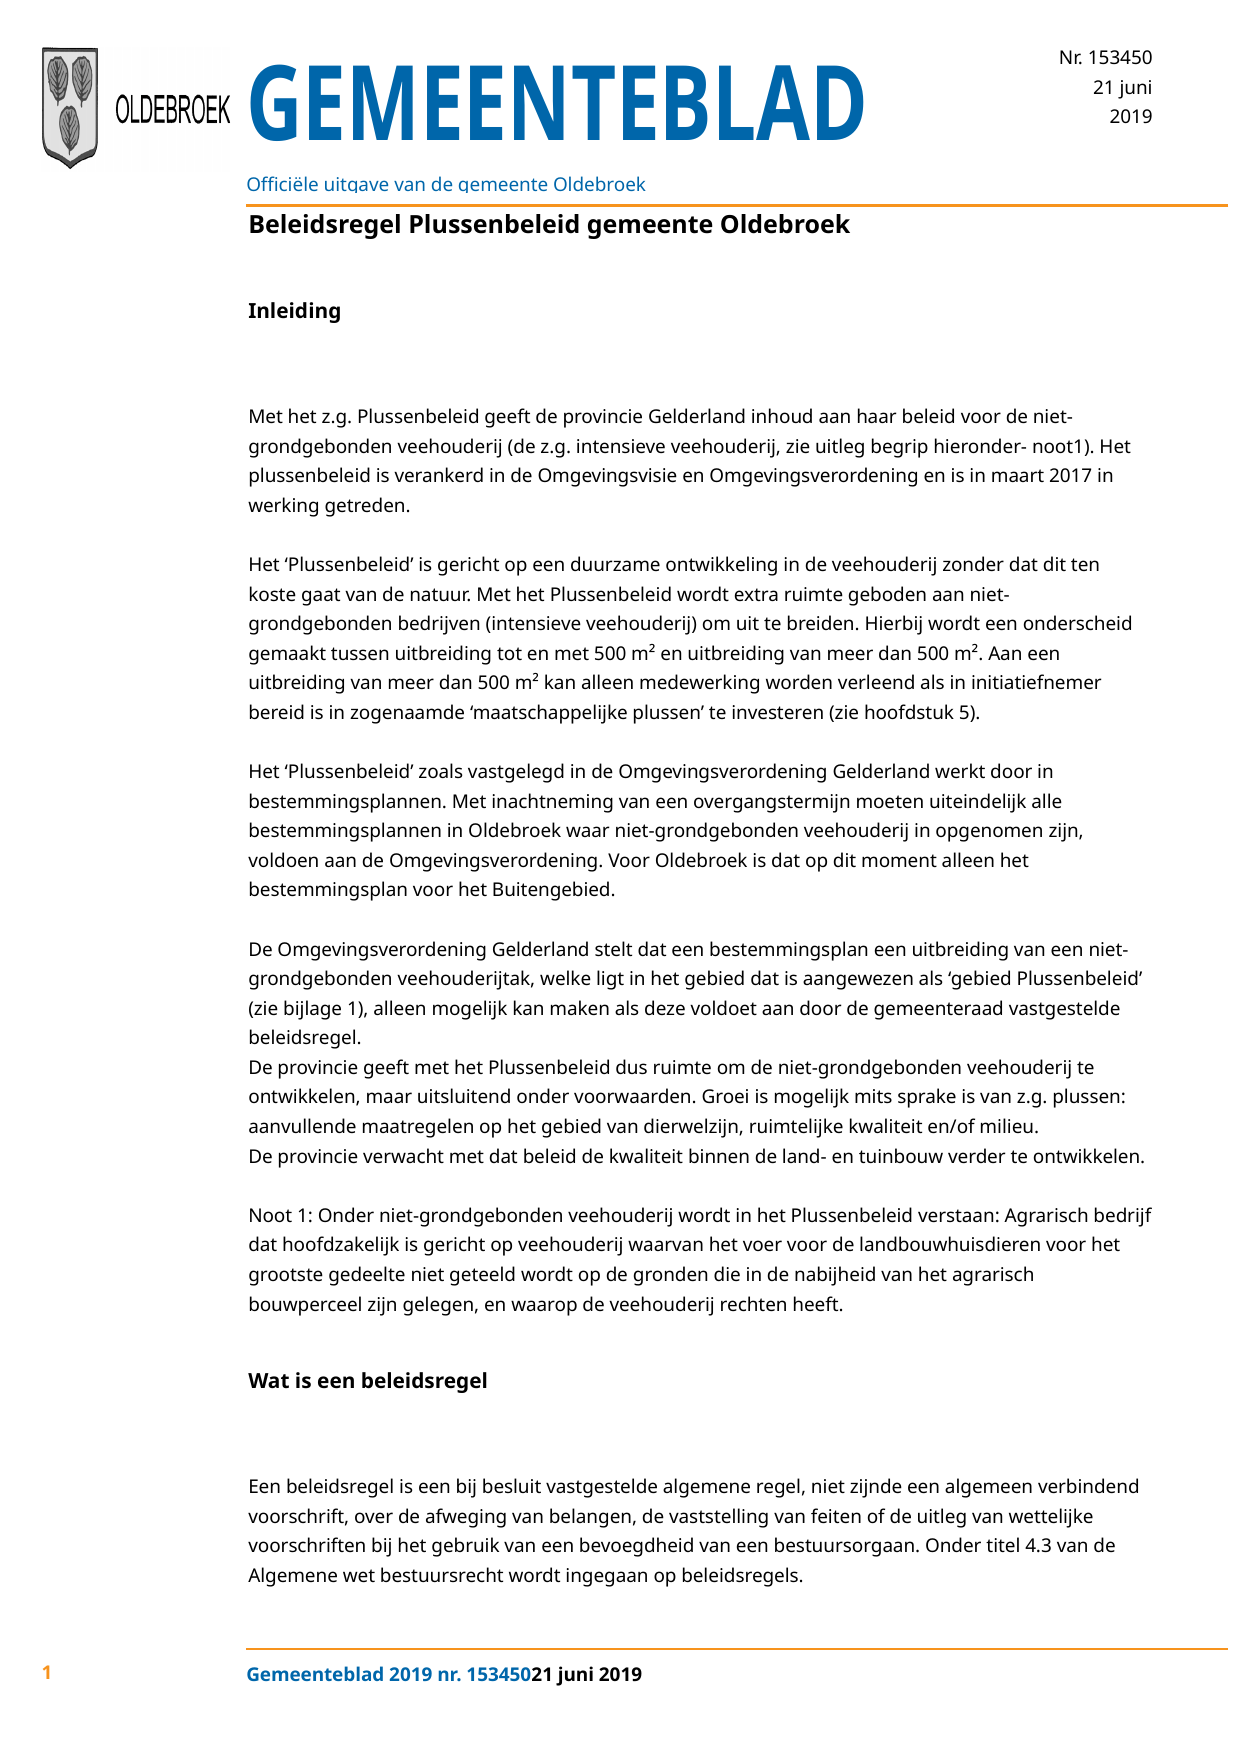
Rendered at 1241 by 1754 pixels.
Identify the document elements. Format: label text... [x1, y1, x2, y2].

text Het ‘Plussenbeleid’ zoals vastgelegd in de Omgevingsverordening Gelderland werkt door in bestemmingsplannen. Met inachtneming van een overgangstermijn moeten uiteindelijk alle bestemmingsplannen in Oldebroek waar niet-grondgebonden veehouderij in opgenomen zijn, voldoen aan de Omgevingsverordening. Voor Oldebroek is dat op dit moment alleen het bestemmingsplan voor het Buitengebied. [248, 758, 1152, 902]
picture [41, 47, 231, 172]
text De provincie verwacht met dat beleid de kwaliteit binnen de land- en tuinbouw verder te ontwikkelen. [248, 1143, 1152, 1169]
text Het ‘Plussenbeleid’ is gericht op een duurzame ontwikkeling in de veehouderij zonder dat dit ten koste gaat van de natuur. Met het Plussenbeleid wordt extra ruimte geboden aan niet-grondgebonden bedrijven (intensieve veehouderij) om uit te breiden. Hierbij wordt een onderscheid gemaakt tussen uitbreiding tot en met 500 m² en uitbreiding van meer dan 500 m². Aan een uitbreiding van meer dan 500 m² kan alleen medewerking worden verleend als in initiatiefnemer bereid is in zogenaamde ‘maatschappelijke plussen’ te investeren (zie hoofdstuk 5). [248, 551, 1152, 725]
text Beleidsregel Plussenbeleid gemeente Oldebroek [248, 207, 1152, 241]
text Noot 1: Onder niet-grondgebonden veehouderij wordt in het Plussenbeleid verstaan: Agrarisch bedrijf dat hoofdzakelijk is gericht op veehouderij waarvan het voer voor de landbouwhuisdieren voor het grootste gedeelte niet geteeld wordt op de gronden die in de nabijheid van het agrarisch bouwperceel zijn gelegen, en waarop de veehouderij rechten heeft. [248, 1202, 1152, 1317]
text Wat is een beleidsregel [248, 1366, 1152, 1394]
text De provincie geeft met het Plussenbeleid dus ruimte om de niet-grondgebonden veehouderij te ontwikkelen, maar uitsluitend onder voorwaarden. Groei is mogelijk mits sprake is van z.g. plussen: aanvullende maatregelen op het gebied van dierwelzijn, ruimtelijke kwaliteit en/of milieu. [248, 1054, 1152, 1139]
text De Omgevingsverordening Gelderland stelt dat een bestemmingsplan een uitbreiding van een niet-grondgebonden veehouderijtak, welke ligt in het gebied dat is aangewezen als ‘gebied Plussenbeleid’ (zie bijlage 1), alleen mogelijk kan maken als deze voldoet aan door de gemeenteraad vastgestelde beleidsregel. [248, 936, 1152, 1050]
text Een beleidsregel is een bij besluit vastgestelde algemene regel, niet zijnde een algemeen verbindend voorschrift, over de afweging van belangen, de vaststelling van feiten of de uitleg van wettelijke voorschriften bij het gebruik van een bevoegdheid van een bestuursorgaan. Onder titel 4.3 van de Algemene wet bestuursrecht wordt ingegaan op beleidsregels. [248, 1473, 1152, 1588]
text Inleiding [248, 296, 1152, 324]
text Met het z.g. Plussenbeleid geeft de provincie Gelderland inhoud aan haar beleid voor de niet-grondgebonden veehouderij (de z.g. intensieve veehouderij, zie uitleg begrip hieronder- noot1). Het plussenbeleid is verankerd in de Omgevingsvisie en Omgevingsverordening en is in maart 2017 in werking getreden. [248, 403, 1152, 518]
